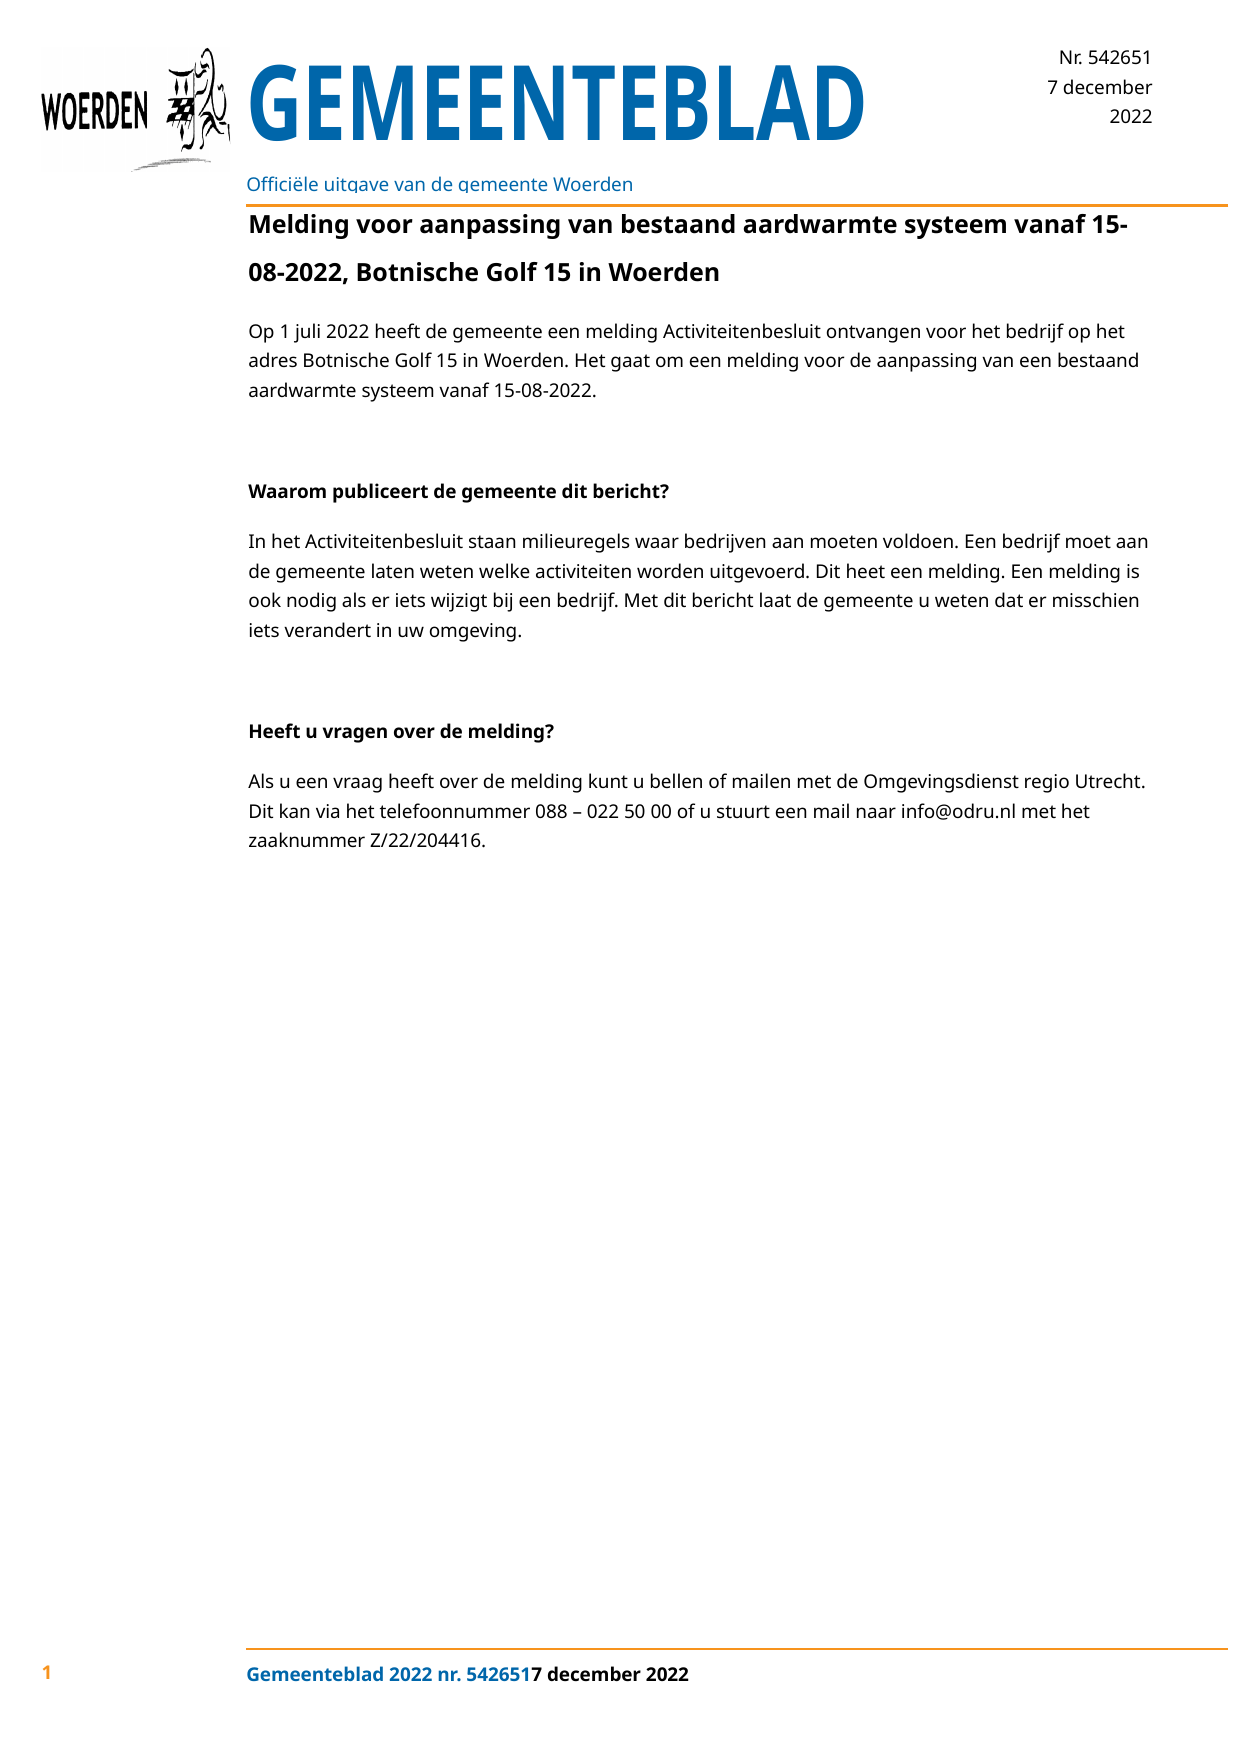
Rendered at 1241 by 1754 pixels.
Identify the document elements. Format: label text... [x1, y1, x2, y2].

text In het Activiteitenbesluit staan milieuregels waar bedrijven aan moeten voldoen. Een bedrijf moet aan de gemeente laten weten welke activiteiten worden uitgevoerd. Dit heet een melding. Een melding is ook nodig als er iets wijzigt bij een bedrijf. Met dit bericht laat de gemeente u weten dat er misschien iets verandert in uw omgeving. [248, 528, 1152, 643]
text Op 1 juli 2022 heeft de gemeente een melding Activiteitenbesluit ontvangen voor het bedrijf op het adres Botnische Golf 15 in Woerden. Het gaat om een melding voor de aanpassing van een bestaand aardwarmte systeem vanaf 15-08-2022. [248, 318, 1152, 403]
picture [41, 47, 231, 172]
text Melding voor aanpassing van bestaand aardwarmte systeem vanaf 15-08-2022, Botnische Golf 15 in Woerden [248, 207, 1152, 288]
text Als u een vraag heeft over de melding kunt u bellen of mailen met de Omgevingsdienst regio Utrecht. Dit kan via het telefoonnummer 088 – 022 50 00 of u stuurt een mail naar info@odru.nl met het zaaknummer Z/22/204416. [248, 768, 1152, 853]
text Waarom publiceert de gemeente dit bericht? [248, 478, 1152, 504]
text Heeft u vragen over de melding? [248, 718, 1152, 744]
